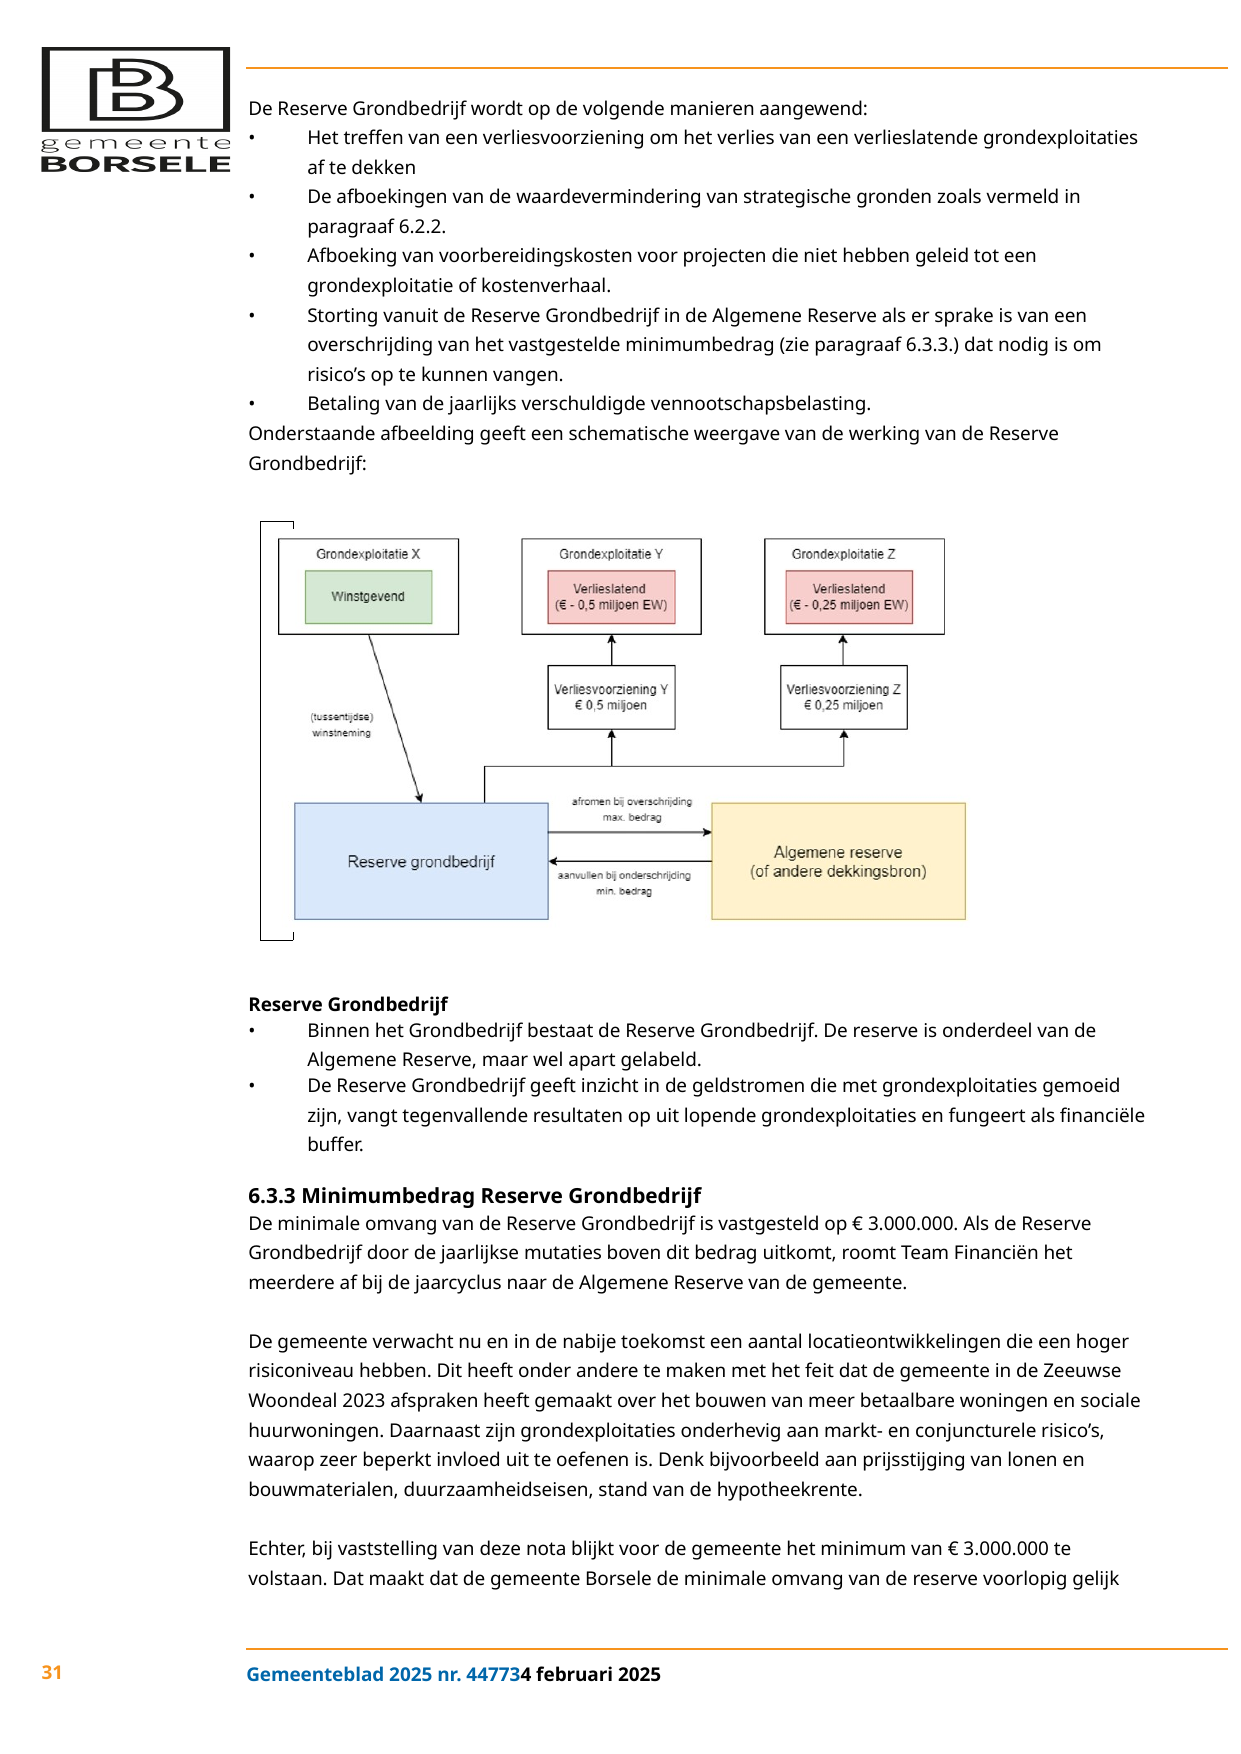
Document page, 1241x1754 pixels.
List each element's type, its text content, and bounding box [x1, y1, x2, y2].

list Betaling van de jaarlijks verschuldigde vennootschapsbelasting. [248, 391, 1152, 416]
text De minimale omvang van de Reserve Grondbedrijf is vastgesteld op € 3.000.000. Als de Reserve Grondbedrijf door de jaarlijkse mutaties boven dit bedrag uitkomt, roomt Team Financiën het meerdere af bij de jaarcyclus naar de Algemene Reserve van de gemeente. [248, 1210, 1152, 1295]
list Storting vanuit de Reserve Grondbedrijf in de Algemene Reserve als er sprake is van een overschrijding van het vastgestelde minimumbedrag (zie paragraaf 6.3.3.) dat nodig is om risico’s op te kunnen vangen. [248, 302, 1152, 387]
list De afboekingen van de waardevermindering van strategische gronden zoals vermeld in paragraaf 6.2.2. [248, 183, 1152, 239]
text 6.3.3 Minimumbedrag Reserve Grondbedrijf [248, 1181, 1152, 1210]
picture [41, 47, 231, 172]
picture [268, 529, 978, 932]
list Afboeking van voorbereidingskosten voor projecten die niet hebben geleid tot een grondexploitatie of kostenverhaal. [248, 243, 1152, 298]
table_cell Binnen het Grondbedrijf bestaat de Reserve Grondbedrijf. De reserve is onderdeel van de Algemene Reserve, maar wel apart gelabeld. [248, 1017, 1152, 1072]
table_cell De Reserve Grondbedrijf geeft inzicht in de geldstromen die met grondexploitaties gemoeid zijn, vangt tegenvallende resultaten op uit lopende grondexploitaties en fungeert als financiële buffer. [248, 1073, 1152, 1157]
text Onderstaande afbeelding geeft een schematische weergave van de werking van de Reserve Grondbedrijf: [248, 420, 1152, 476]
table_header Reserve Grondbedrijf [248, 991, 1152, 1017]
text De Reserve Grondbedrijf wordt op de volgende manieren aangewend: [248, 95, 1152, 121]
text Echter, bij vaststelling van deze nota blijkt voor de gemeente het minimum van € 3.000.000 te volstaan. Dat maakt dat de gemeente Borsele de minimale omvang van de reserve voorlopig gelijk [248, 1535, 1152, 1591]
text De gemeente verwacht nu en in de nabije toekomst een aantal locatieontwikkelingen die een hoger risiconiveau hebben. Dit heeft onder andere te maken met het feit dat de gemeente in de Zeeuwse Woondeal 2023 afspraken heeft gemaakt over het bouwen van meer betaalbare woningen en sociale huurwoningen. Daarnaast zijn grondexploitaties onderhevig aan markt- en conjuncturele risico’s, waarop zeer beperkt invloed uit te oefenen is. Denk bijvoorbeeld aan prijsstijging van lonen en bouwmaterialen, duurzaamheidseisen, stand van de hypotheekrente. [248, 1328, 1152, 1502]
list Het treffen van een verliesvoorziening om het verlies van een verlieslatende grondexploitaties af te dekken [248, 124, 1152, 180]
